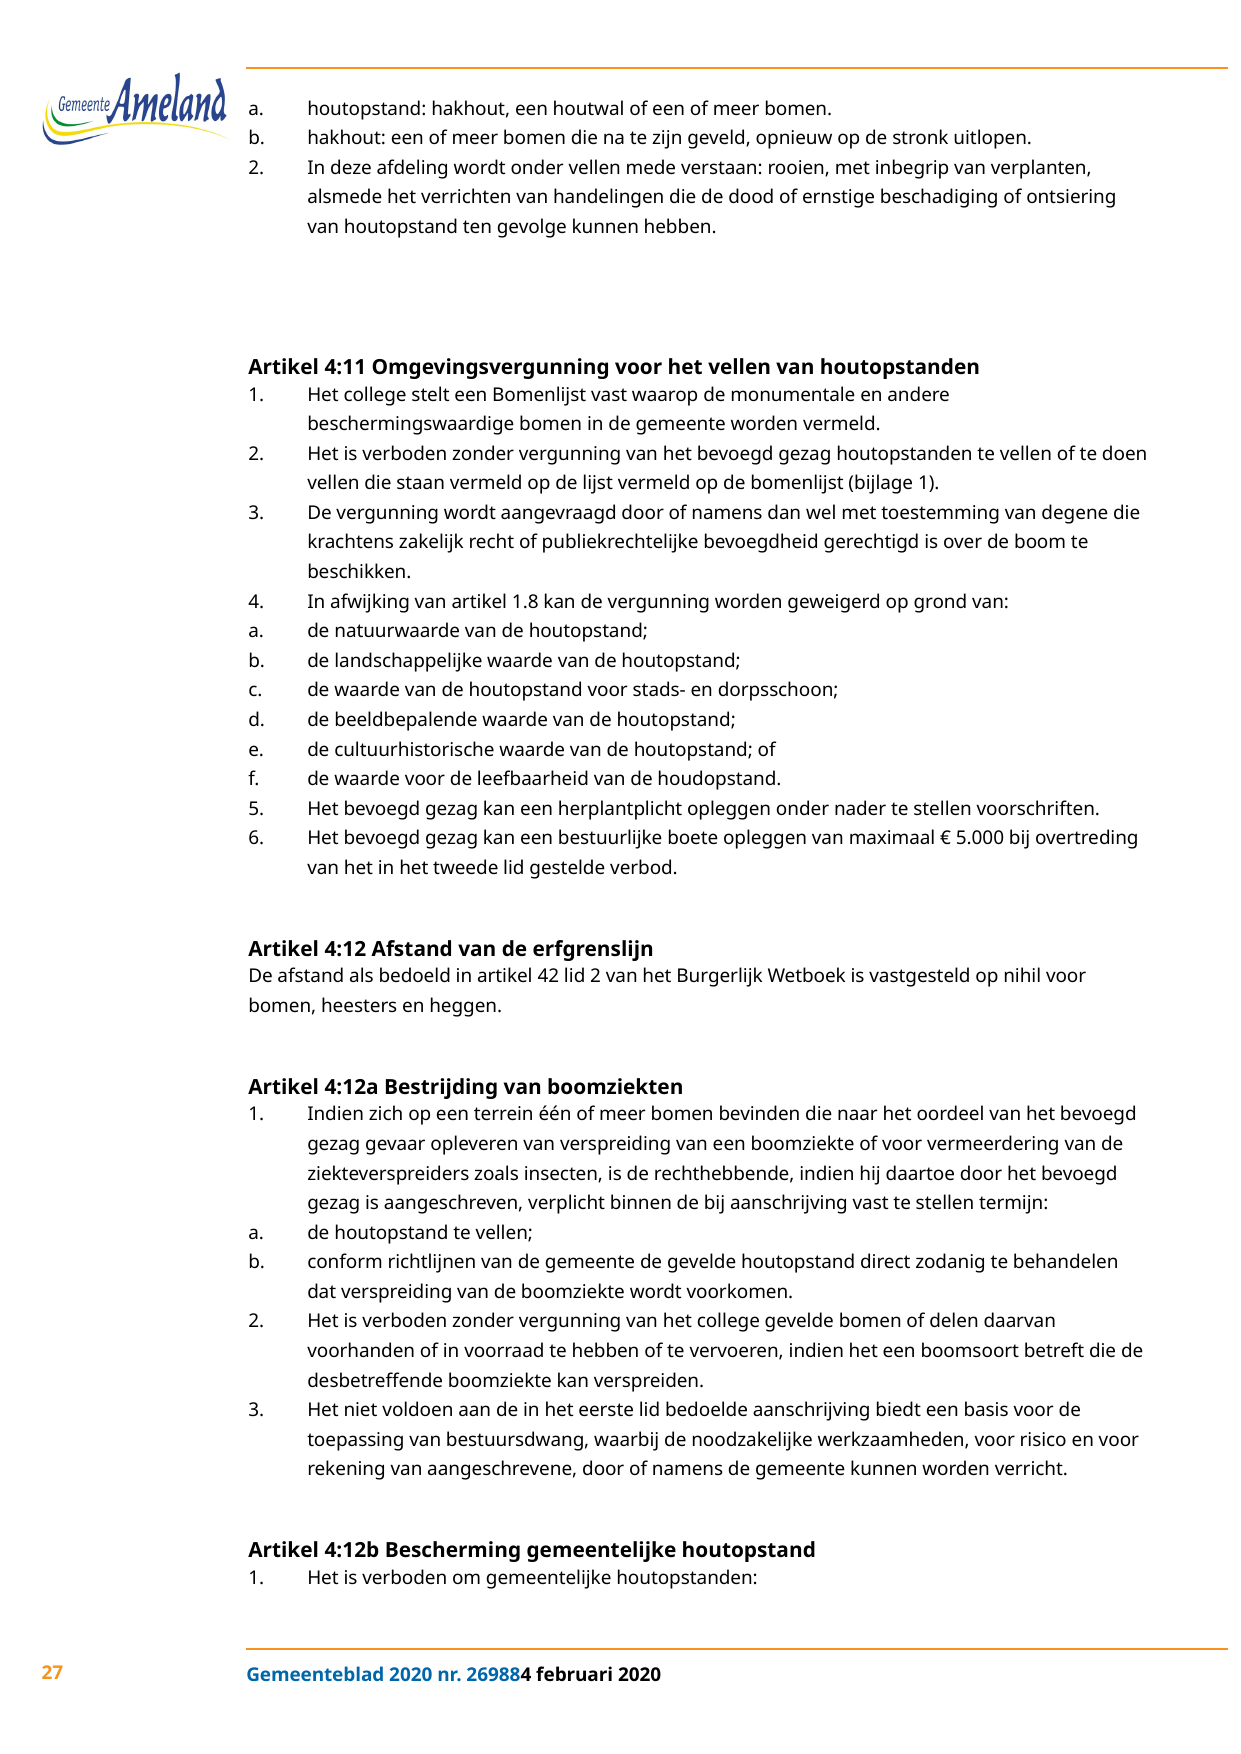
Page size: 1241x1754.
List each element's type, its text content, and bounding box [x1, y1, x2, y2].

list Het niet voldoen aan de in het eerste lid bedoelde aanschrijving biedt een basis voor de toepassing van bestuursdwang, waarbij de noodzakelijke werkzaamheden, voor risico en voor rekening van aangeschrevene, door of namens de gemeente kunnen worden verricht. [248, 1396, 1152, 1481]
list Het is verboden zonder vergunning van het bevoegd gezag houtopstanden te vellen of te doen vellen die staan vermeld op de lijst vermeld op de bomenlijst (bijlage 1). [248, 440, 1152, 495]
picture [41, 47, 231, 172]
list Het is verboden om gemeentelijke houtopstanden: [248, 1564, 1152, 1590]
text Artikel 4:12a Bestrijding van boomziekten [248, 1072, 1152, 1101]
list de waarde voor de leefbaarheid van de houdopstand. [248, 765, 1152, 791]
list de landschappelijke waarde van de houtopstand; [248, 647, 1152, 673]
list de natuurwaarde van de houtopstand; [248, 617, 1152, 643]
list conform richtlijnen van de gemeente de gevelde houtopstand direct zodanig te behandelen dat verspreiding van de boomziekte wordt voorkomen. [248, 1248, 1152, 1304]
list hakhout: een of meer bomen die na te zijn geveld, opnieuw op de stronk uitlopen. [248, 124, 1152, 150]
list In deze afdeling wordt onder vellen mede verstaan: rooien, met inbegrip van verplanten, alsmede het verrichten van handelingen die de dood of ernstige beschadiging of ontsiering van houtopstand ten gevolge kunnen hebben. [248, 154, 1152, 239]
list In afwijking van artikel 1.8 kan de vergunning worden geweigerd op grond van: [248, 588, 1152, 613]
list Het college stelt een Bomenlijst vast waarop de monumentale en andere beschermingswaardige bomen in de gemeente worden vermeld. [248, 381, 1152, 436]
list houtopstand: hakhout, een houtwal of een of meer bomen. [248, 95, 1152, 121]
text Artikel 4:12 Afstand van de erfgrenslijn [248, 934, 1152, 962]
list Het is verboden zonder vergunning van het college gevelde bomen of delen daarvan voorhanden of in voorraad te hebben of te vervoeren, indien het een boomsoort betreft die de desbetreffende boomziekte kan verspreiden. [248, 1308, 1152, 1392]
list de houtopstand te vellen; [248, 1219, 1152, 1244]
list de beeldbepalende waarde van de houtopstand; [248, 706, 1152, 732]
list de waarde van de houtopstand voor stads- en dorpsschoon; [248, 677, 1152, 702]
list de cultuurhistorische waarde van de houtopstand; of [248, 736, 1152, 761]
list De vergunning wordt aangevraagd door of namens dan wel met toestemming van degene die krachtens zakelijk recht of publiekrechtelijke bevoegdheid gerechtigd is over de boom te beschikken. [248, 499, 1152, 584]
list Indien zich op een terrein één of meer bomen bevinden die naar het oordeel van het bevoegd gezag gevaar opleveren van verspreiding van een boomziekte of voor vermeerdering van de ziekteverspreiders zoals insecten, is de rechthebbende, indien hij daartoe door het bevoegd gezag is aangeschreven, verplicht binnen de bij aanschrijving vast te stellen termijn: [248, 1101, 1152, 1215]
list Het bevoegd gezag kan een herplantplicht opleggen onder nader te stellen voorschriften. [248, 795, 1152, 821]
text Artikel 4:11 Omgevingsvergunning voor het vellen van houtopstanden [248, 352, 1152, 381]
text Artikel 4:12b Bescherming gemeentelijke houtopstand [248, 1536, 1152, 1564]
list Het bevoegd gezag kan een bestuurlijke boete opleggen van maximaal € 5.000 bij overtreding van het in het tweede lid gestelde verbod. [248, 824, 1152, 880]
text De afstand als bedoeld in artikel 42 lid 2 van het Burgerlijk Wetboek is vastgesteld op nihil voor bomen, heesters en heggen. [248, 962, 1152, 1018]
